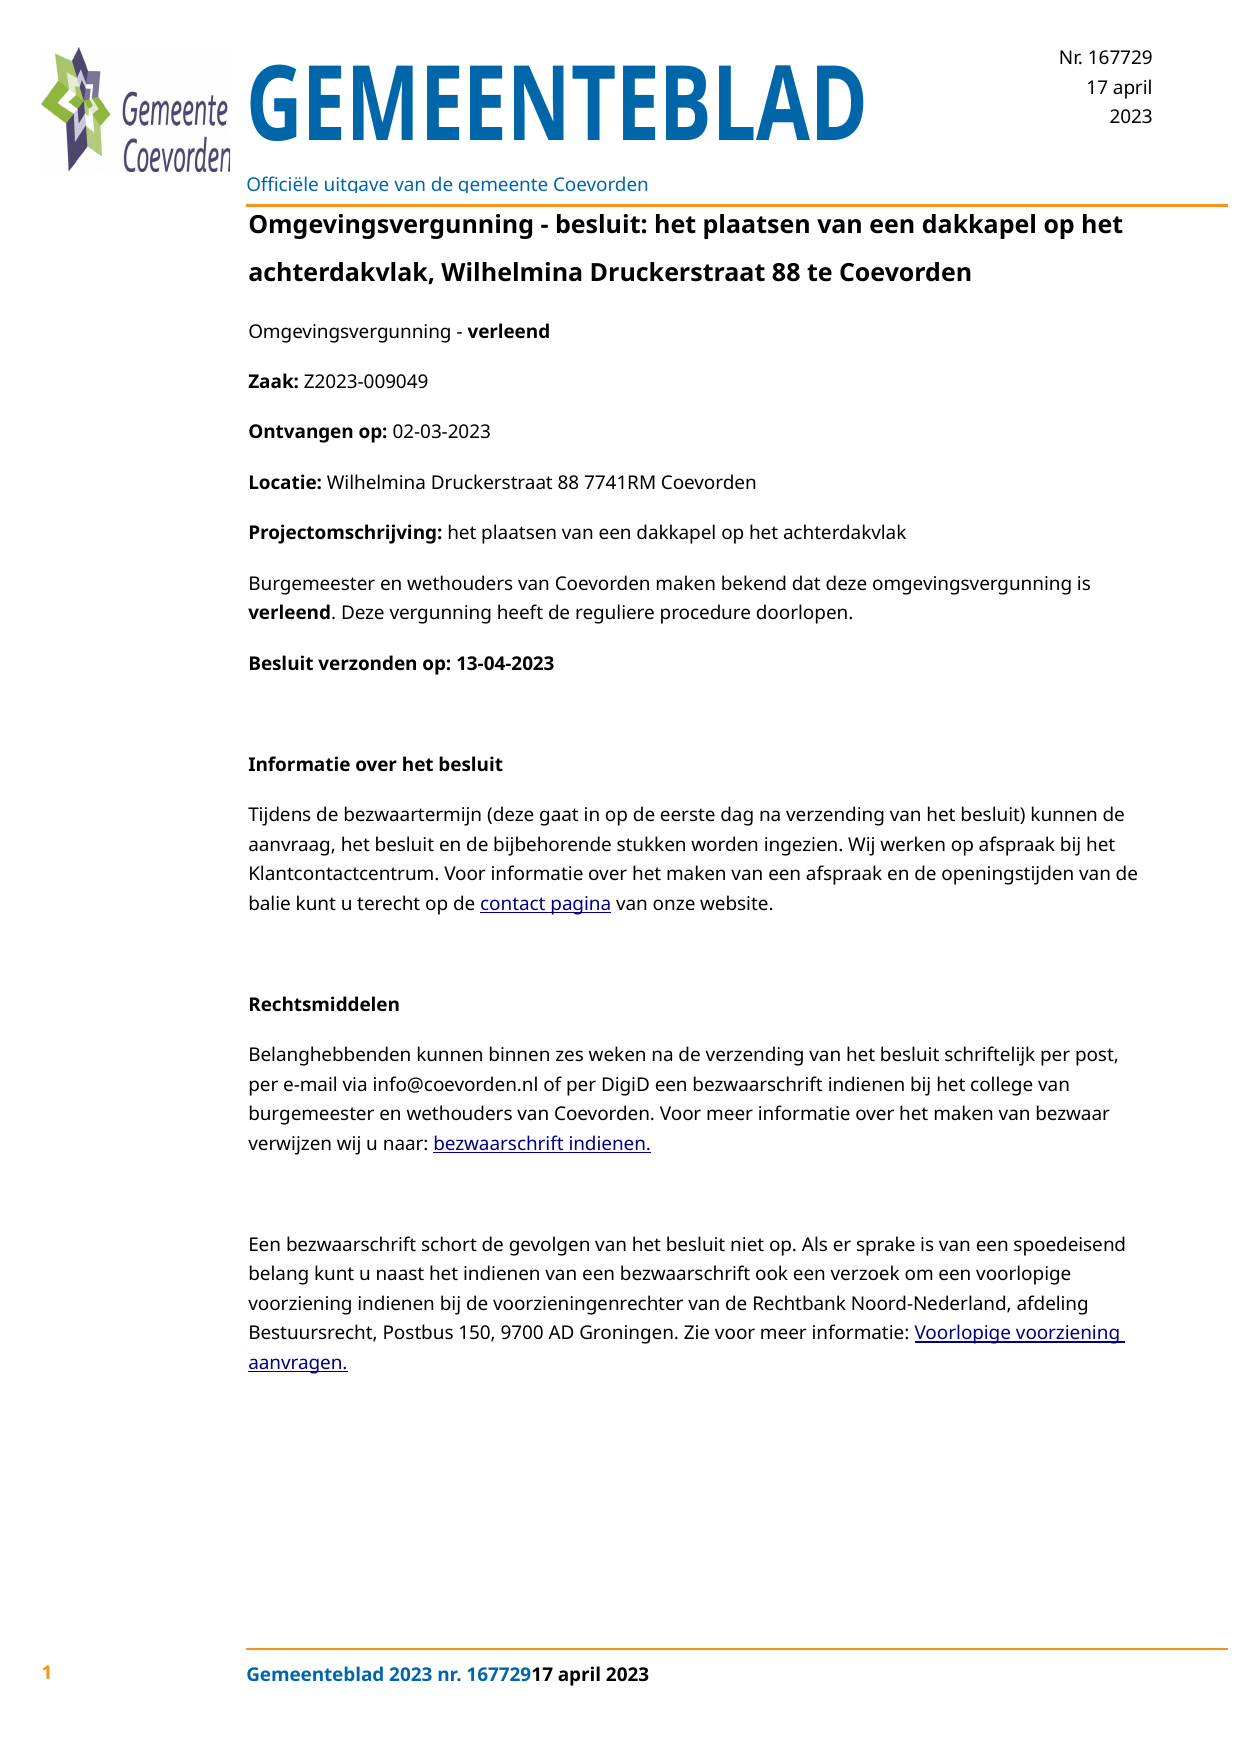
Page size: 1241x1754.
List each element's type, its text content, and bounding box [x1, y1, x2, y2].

text Informatie over het besluit [248, 751, 1152, 777]
text Besluit verzonden op: 13-04-2023 [248, 650, 1152, 676]
text Omgevingsvergunning - verleend [248, 318, 1152, 344]
text Belanghebbenden kunnen binnen zes weken na de verzending van het besluit schriftelijk per post, per e-mail via info@coevorden.nl of per DigiD een bezwaarschrift indienen bij het college van burgemeester en wethouders van Coevorden. Voor meer informatie over het maken van bezwaar verwijzen wij u naar: bezwaarschrift indienen. [248, 1041, 1152, 1156]
text Omgevingsvergunning - besluit: het plaatsen van een dakkapel op het achterdakvlak, Wilhelmina Druckerstraat 88 te Coevorden [248, 207, 1152, 288]
text Burgemeester en wethouders van Coevorden maken bekend dat deze omgevingsvergunning is verleend. Deze vergunning heeft de reguliere procedure doorlopen. [248, 570, 1152, 625]
text Ontvangen op: 02-03-2023 [248, 419, 1152, 444]
text Projectomschrijving: het plaatsen van een dakkapel op het achterdakvlak [248, 519, 1152, 545]
text Tijdens de bezwaartermijn (deze gaat in op de eerste dag na verzending van het besluit) kunnen de aanvraag, het besluit en de bijbehorende stukken worden ingezien. Wij werken op afspraak bij het Klantcontactcentrum. Voor informatie over het maken van een afspraak en de openingstijden van de balie kunt u terecht op de contact pagina van onze website. [248, 801, 1152, 916]
text Een bezwaarschrift schort de gevolgen van het besluit niet op. Als er sprake is van een spoedeisend belang kunt u naast het indienen van een bezwaarschrift ook een verzoek om een voorlopige voorziening indienen bij de voorzieningenrechter van de Rechtbank Noord-Nederland, afdeling Bestuursrecht, Postbus 150, 9700 AD Groningen. Zie voor meer informatie: Voorlopige voorziening aanvragen. [248, 1231, 1152, 1375]
text Locatie: Wilhelmina Druckerstraat 88 7741RM Coevorden [248, 469, 1152, 495]
picture [41, 47, 231, 172]
text Rechtsmiddelen [248, 991, 1152, 1017]
text Zaak: Z2023-009049 [248, 368, 1152, 394]
